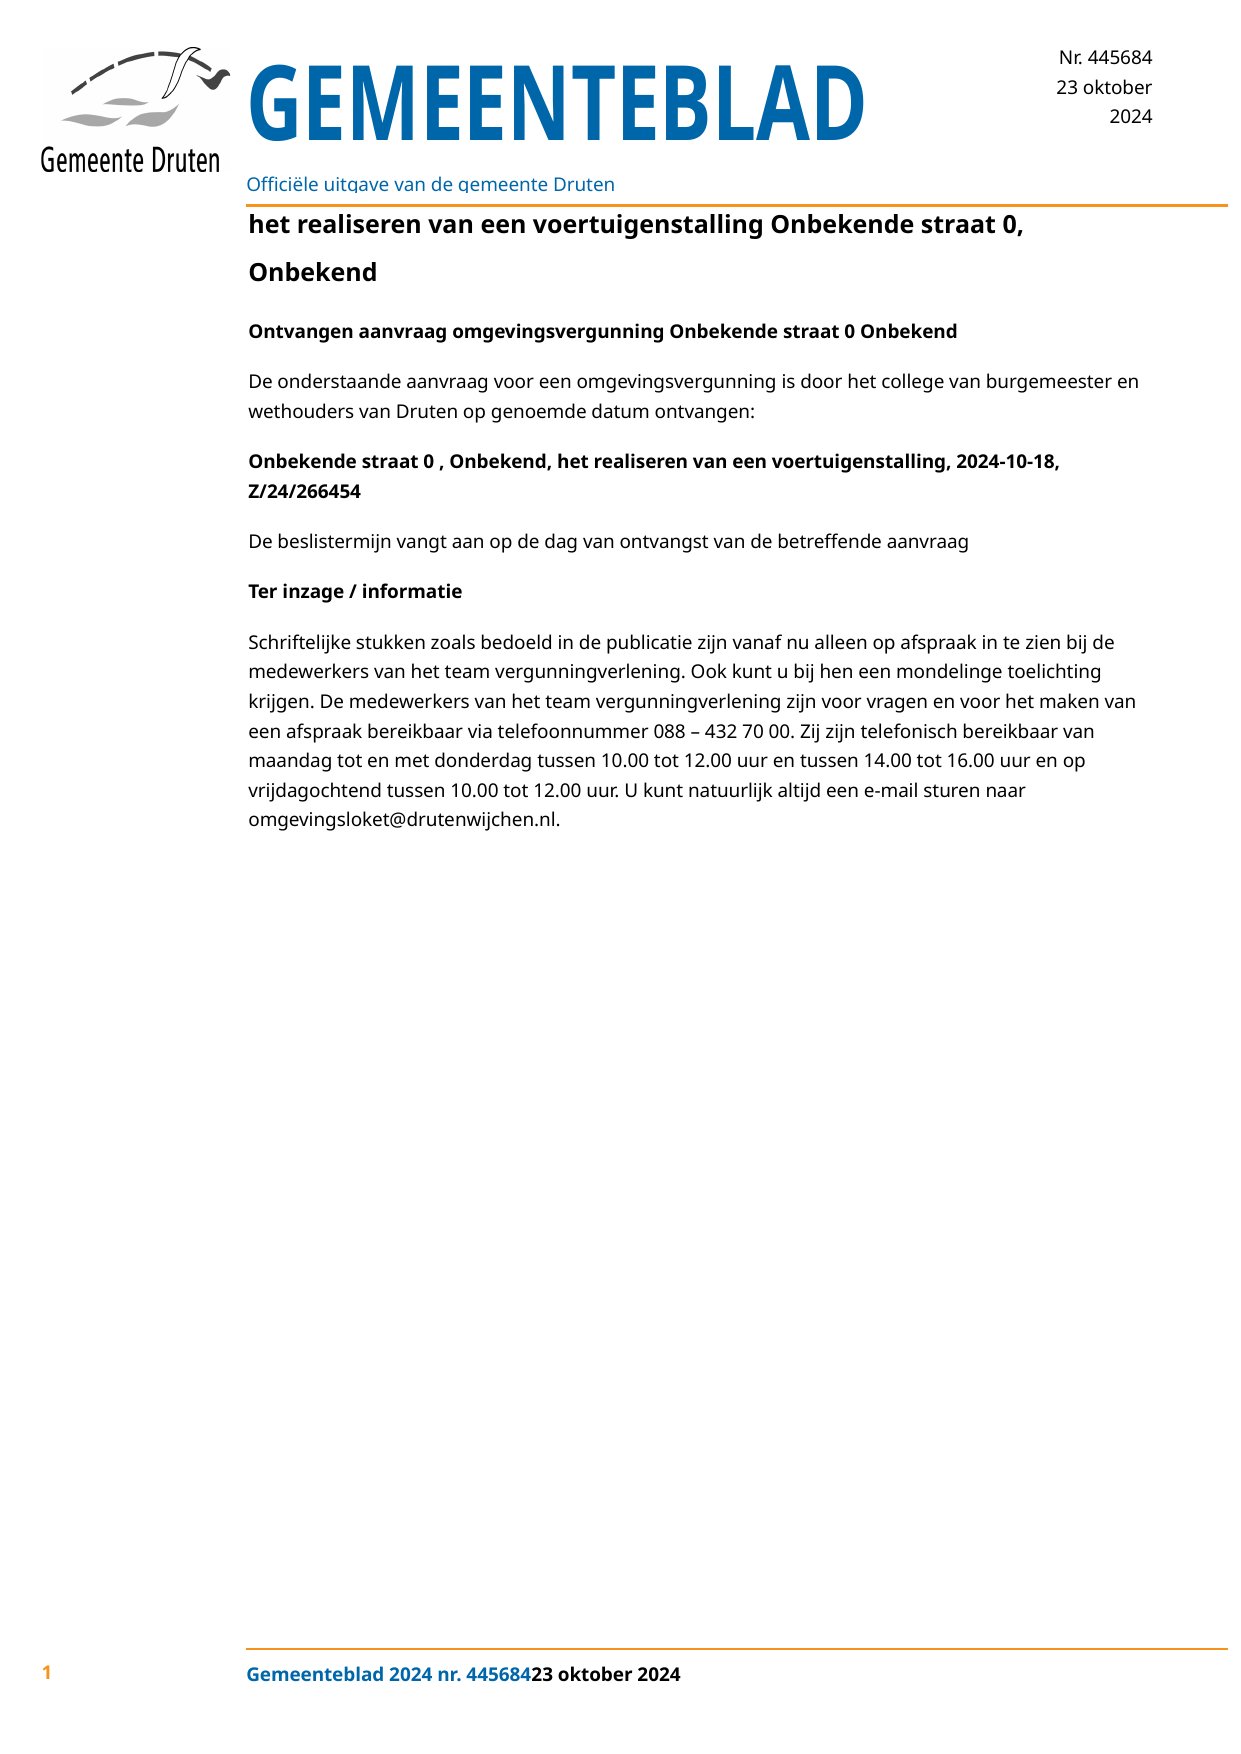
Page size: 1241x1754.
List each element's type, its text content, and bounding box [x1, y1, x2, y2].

text het realiseren van een voertuigenstalling Onbekende straat 0, Onbekend [248, 207, 1152, 288]
text Onbekende straat 0 , Onbekend, het realiseren van een voertuigenstalling, 2024-10-18, Z/24/266454 [248, 448, 1152, 504]
text Ter inzage / informatie [248, 579, 1152, 604]
text Ontvangen aanvraag omgevingsvergunning Onbekende straat 0 Onbekend [248, 318, 1152, 344]
text De beslistermijn vangt aan op de dag van ontvangst van de betreffende aanvraag [248, 528, 1152, 554]
text Schriftelijke stukken zoals bedoeld in de publicatie zijn vanaf nu alleen op afspraak in te zien bij de medewerkers van het team vergunningverlening. Ook kunt u bij hen een mondelinge toelichting krijgen. De medewerkers van het team vergunningverlening zijn voor vragen en voor het maken van een afspraak bereikbaar via telefoonnummer 088 – 432 70 00. Zij zijn telefonisch bereikbaar van maandag tot en met donderdag tussen 10.00 tot 12.00 uur en tussen 14.00 tot 16.00 uur en op vrijdagochtend tussen 10.00 tot 12.00 uur. U kunt natuurlijk altijd een e-mail sturen naar omgevingsloket@drutenwijchen.nl. [248, 629, 1152, 832]
text De onderstaande aanvraag voor een omgevingsvergunning is door het college van burgemeester en wethouders van Druten op genoemde datum ontvangen: [248, 368, 1152, 424]
picture [41, 47, 231, 172]
